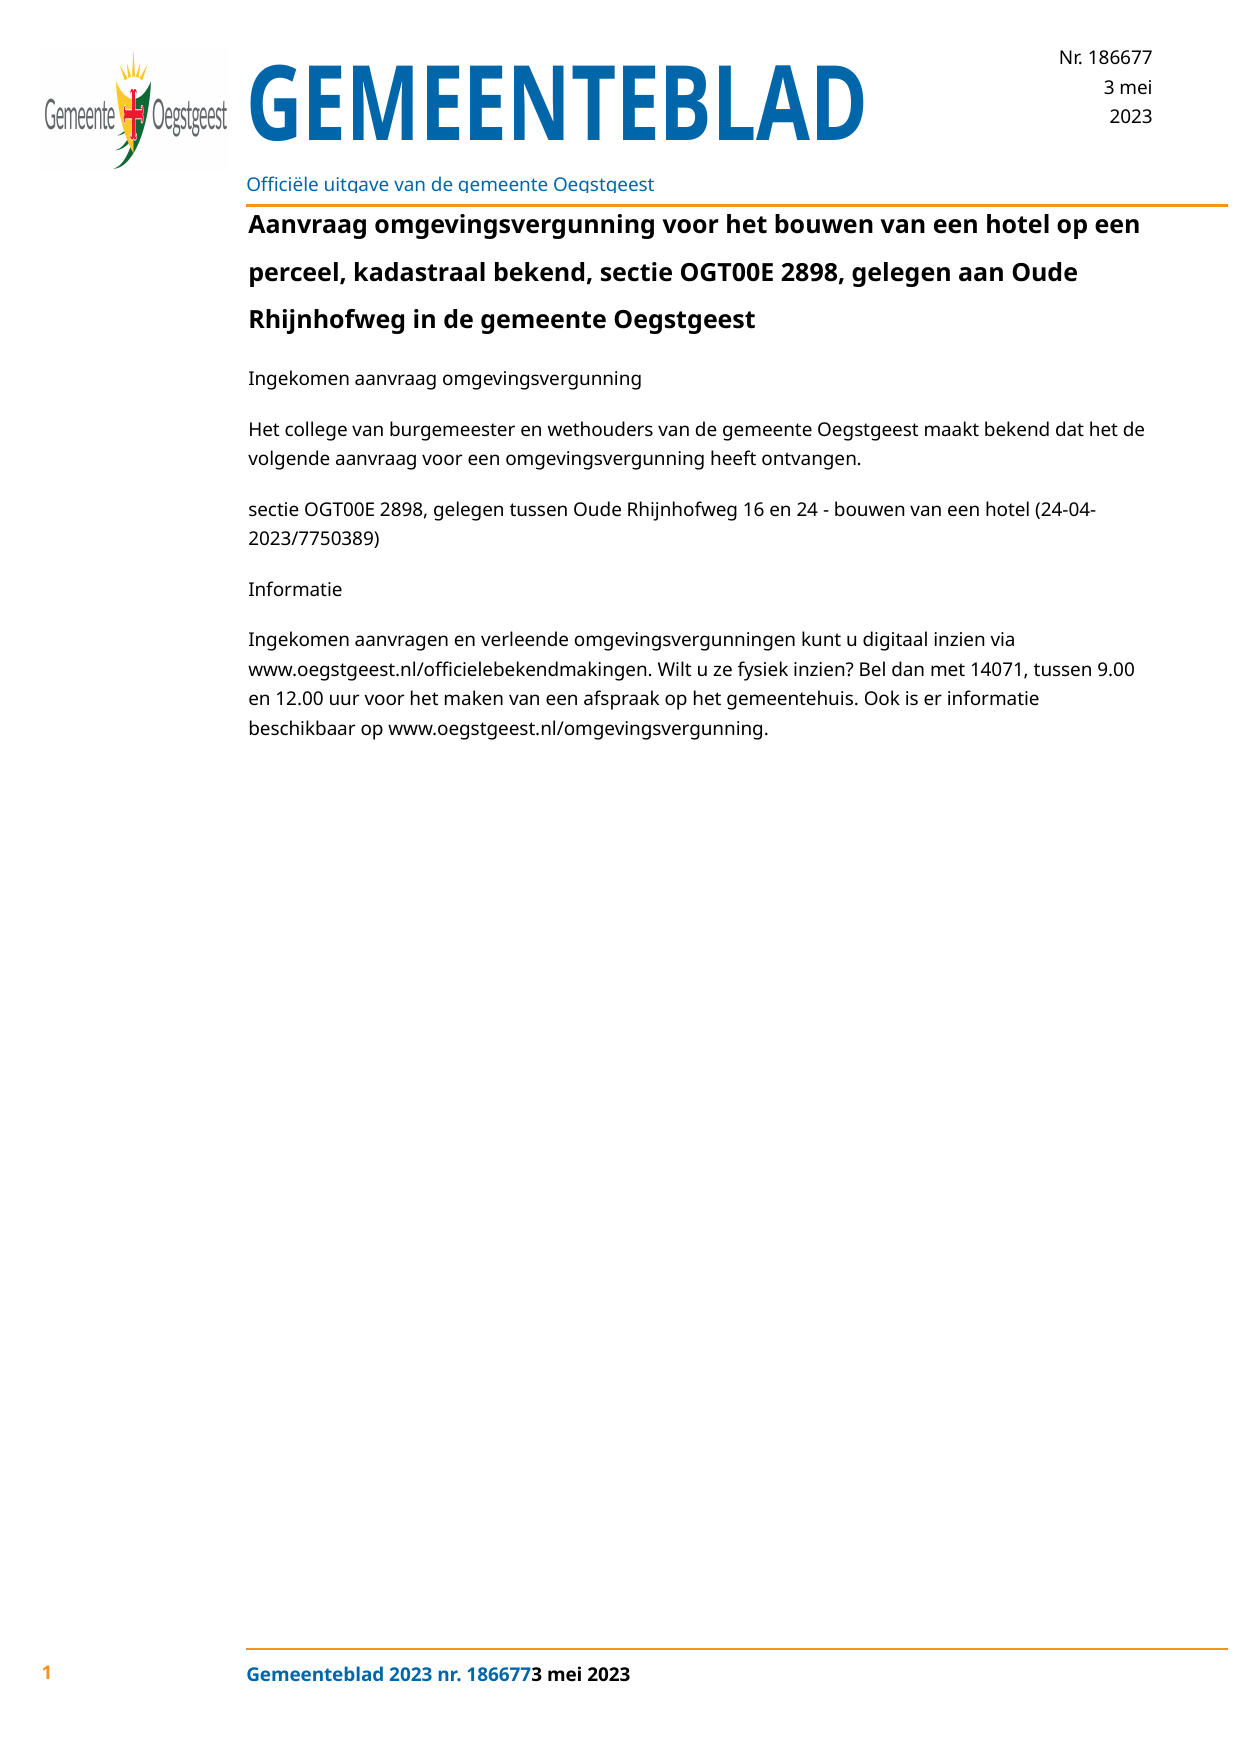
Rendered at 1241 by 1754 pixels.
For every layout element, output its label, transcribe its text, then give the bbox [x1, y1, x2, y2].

text Informatie [248, 576, 1152, 602]
text Het college van burgemeester en wethouders van de gemeente Oegstgeest maakt bekend dat het de volgende aanvraag voor een omgevingsvergunning heeft ontvangen. [248, 416, 1152, 471]
picture [41, 47, 231, 172]
text Aanvraag omgevingsvergunning voor het bouwen van een hotel op een perceel, kadastraal bekend, sectie OGT00E 2898, gelegen aan Oude Rhijnhofweg in de gemeente Oegstgeest [248, 207, 1152, 336]
text Ingekomen aanvraag omgevingsvergunning [248, 366, 1152, 391]
text sectie OGT00E 2898, gelegen tussen Oude Rhijnhofweg 16 en 24 - bouwen van een hotel (24-04-2023/7750389) [248, 496, 1152, 551]
text Ingekomen aanvragen en verleende omgevingsvergunningen kunt u digitaal inzien via www.oegstgeest.nl/officielebekendmakingen. Wilt u ze fysiek inzien? Bel dan met 14071, tussen 9.00 en 12.00 uur voor het maken van een afspraak op het gemeentehuis. Ook is er informatie beschikbaar op www.oegstgeest.nl/omgevingsvergunning. [248, 626, 1152, 741]
